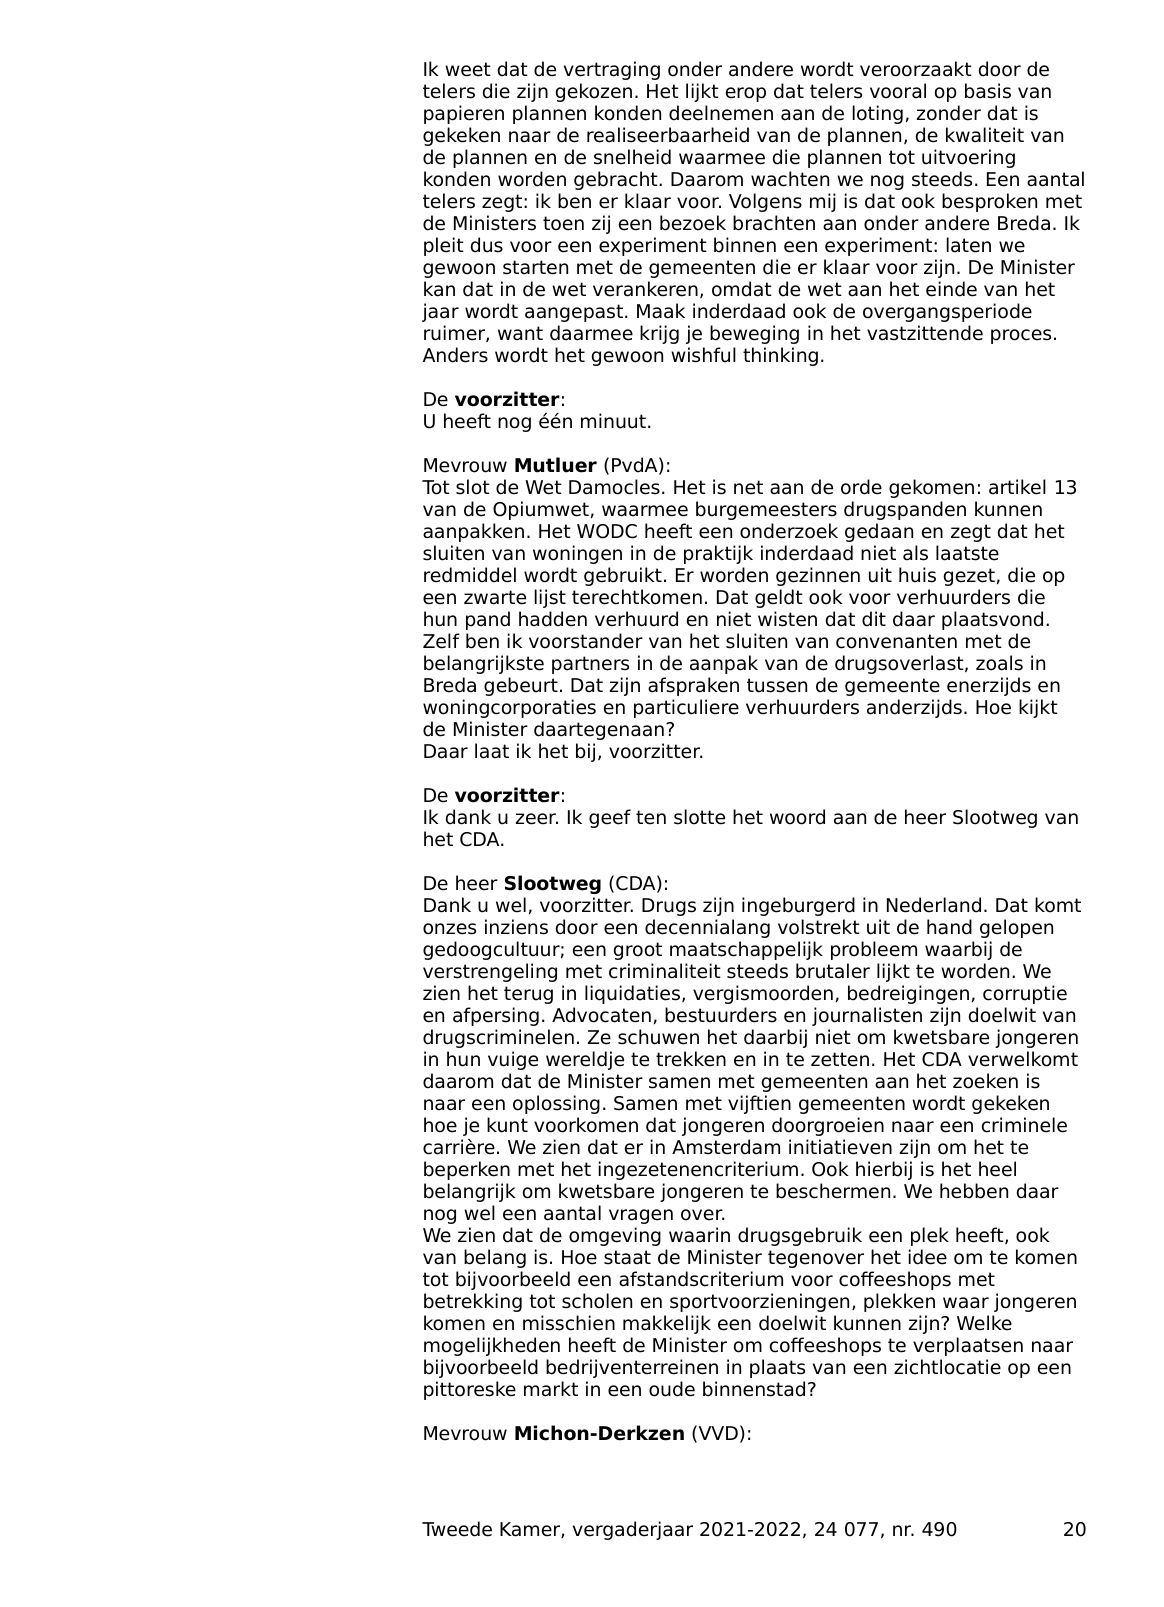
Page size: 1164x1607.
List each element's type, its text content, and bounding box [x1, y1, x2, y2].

text Tot slot de Wet Damocles. Het is net aan de orde gekomen: artikel 13 van de Opiumwet, waarmee burgemeesters drugspanden kunnen aanpakken. Het WODC heeft een onderzoek gedaan en zegt dat het sluiten van woningen in de praktijk inderdaad niet als laatste redmiddel wordt gebruikt. Er worden gezinnen uit huis gezet, die op een zwarte lijst terechtkomen. Dat geldt ook voor verhuurders die hun pand hadden verhuurd en niet wisten dat dit daar plaatsvond. Zelf ben ik voorstander van het sluiten van convenanten met de belangrijkste partners in de aanpak van de drugsoverlast, zoals in Breda gebeurt. Dat zijn afspraken tussen de gemeente enerzijds en woningcorporaties en particuliere verhuurders anderzijds. Hoe kijkt de Minister daartegenaan? [422, 477, 1087, 741]
text De voorzitter: [422, 389, 1087, 411]
text Dank u wel, voorzitter. Drugs zijn ingeburgerd in Nederland. Dat komt onzes inziens door een decennialang volstrekt uit de hand gelopen gedoogcultuur; een groot maatschappelijk probleem waarbij de verstrengeling met criminaliteit steeds brutaler lijkt te worden. We zien het terug in liquidaties, vergismoorden, bedreigingen, corruptie en afpersing. Advocaten, bestuurders en journalisten zijn doelwit van drugscriminelen. Ze schuwen het daarbij niet om kwetsbare jongeren in hun vuige wereldje te trekken en in te zetten. Het CDA verwelkomt daarom dat de Minister samen met gemeenten aan het zoeken is naar een oplossing. Samen met vijftien gemeenten wordt gekeken hoe je kunt voorkomen dat jongeren doorgroeien naar een criminele carrière. We zien dat er in Amsterdam initiatieven zijn om het te beperken met het ingezetenencriterium. Ook hierbij is het heel belangrijk om kwetsbare jongeren te beschermen. We hebben daar nog wel een aantal vragen over. [422, 895, 1087, 1225]
text We zien dat de omgeving waarin drugsgebruik een plek heeft, ook van belang is. Hoe staat de Minister tegenover het idee om te komen tot bijvoorbeeld een afstandscriterium voor coffeeshops met betrekking tot scholen en sportvoorzieningen, plekken waar jongeren komen en misschien makkelijk een doelwit kunnen zijn? Welke mogelijkheden heeft de Minister om coffeeshops te verplaatsen naar bijvoorbeeld bedrijventerreinen in plaats van een zichtlocatie op een pittoreske markt in een oude binnenstad? [422, 1225, 1087, 1401]
text U heeft nog één minuut. [422, 411, 1087, 433]
text Mevrouw Mutluer (PvdA): [422, 455, 1087, 477]
text Ik weet dat de vertraging onder andere wordt veroorzaakt door de telers die zijn gekozen. Het lijkt erop dat telers vooral op basis van papieren plannen konden deelnemen aan de loting, zonder dat is gekeken naar de realiseerbaarheid van de plannen, de kwaliteit van de plannen en de snelheid waarmee die plannen tot uitvoering konden worden gebracht. Daarom wachten we nog steeds. Een aantal telers zegt: ik ben er klaar voor. Volgens mij is dat ook besproken met de Ministers toen zij een bezoek brachten aan onder andere Breda. Ik pleit dus voor een experiment binnen een experiment: laten we gewoon starten met de gemeenten die er klaar voor zijn. De Minister kan dat in de wet verankeren, omdat de wet aan het einde van het jaar wordt aangepast. Maak inderdaad ook de overgangsperiode ruimer, want daarmee krijg je beweging in het vastzittende proces. Anders wordt het gewoon wishful thinking. [422, 59, 1087, 367]
text Ik dank u zeer. Ik geef ten slotte het woord aan de heer Slootweg van het CDA. [422, 807, 1087, 851]
text Daar laat ik het bij, voorzitter. [422, 741, 1087, 763]
text De voorzitter: [422, 785, 1087, 807]
text De heer Slootweg (CDA): [422, 873, 1087, 895]
text Mevrouw Michon-Derkzen (VVD): [422, 1423, 1087, 1445]
